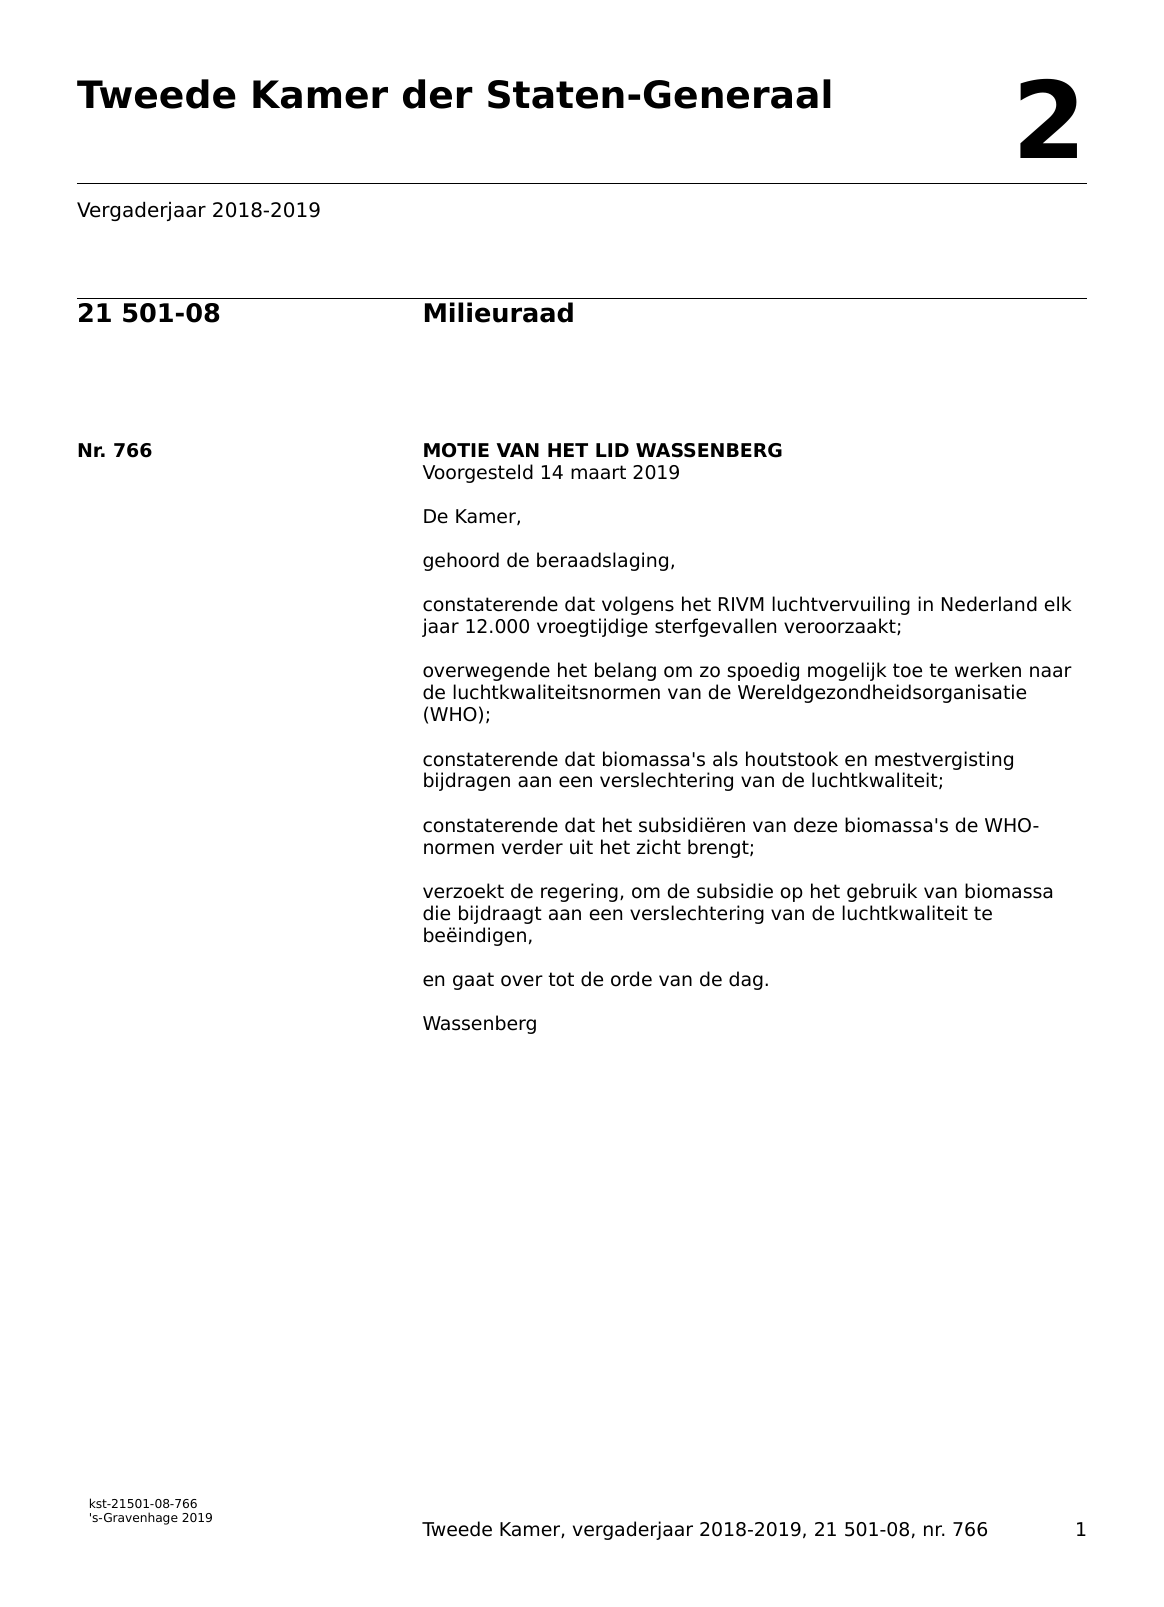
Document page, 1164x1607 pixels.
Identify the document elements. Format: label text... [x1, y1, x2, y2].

text Voorgesteld 14 maart 2019 [422, 462, 1087, 484]
text 's-Gravenhage 2019 [88, 1511, 323, 1525]
text Wassenberg [422, 1013, 1087, 1035]
text constaterende dat het subsidiëren van deze biomassa's de WHO-normen verder uit het zicht brengt; [422, 814, 1087, 858]
table_cell Vergaderjaar 2018-2019 [77, 184, 1087, 298]
text en gaat over tot de orde van de dag. [422, 969, 1087, 991]
text overwegende het belang om zo spoedig mogelijk toe te werken naar de luchtkwaliteitsnormen van de Wereldgezondheidsorganisatie (WHO); [422, 660, 1087, 726]
subtitle Nr. 766 MOTIE VAN HET LID WASSENBERG [77, 440, 1087, 462]
text constaterende dat biomassa's als houtstook en mestvergisting bijdragen aan een verslechtering van de luchtkwaliteit; [422, 748, 1087, 792]
subtitle 21 501-08 Milieuraad [77, 299, 1087, 329]
text kst-21501-08-766 [88, 1497, 323, 1511]
text constaterende dat volgens het RIVM luchtvervuiling in Nederland elk jaar 12.000 vroegtijdige sterfgevallen veroorzaakt; [422, 594, 1087, 638]
text verzoekt de regering, om de subsidie op het gebruik van biomassa die bijdraagt aan een verslechtering van de luchtkwaliteit te beëindigen, [422, 881, 1087, 947]
table_header 2 [886, 59, 1087, 183]
text De Kamer, [422, 506, 1087, 528]
table_header Tweede Kamer der Staten-Generaal [77, 59, 886, 183]
text gehoord de beraadslaging, [422, 550, 1087, 572]
